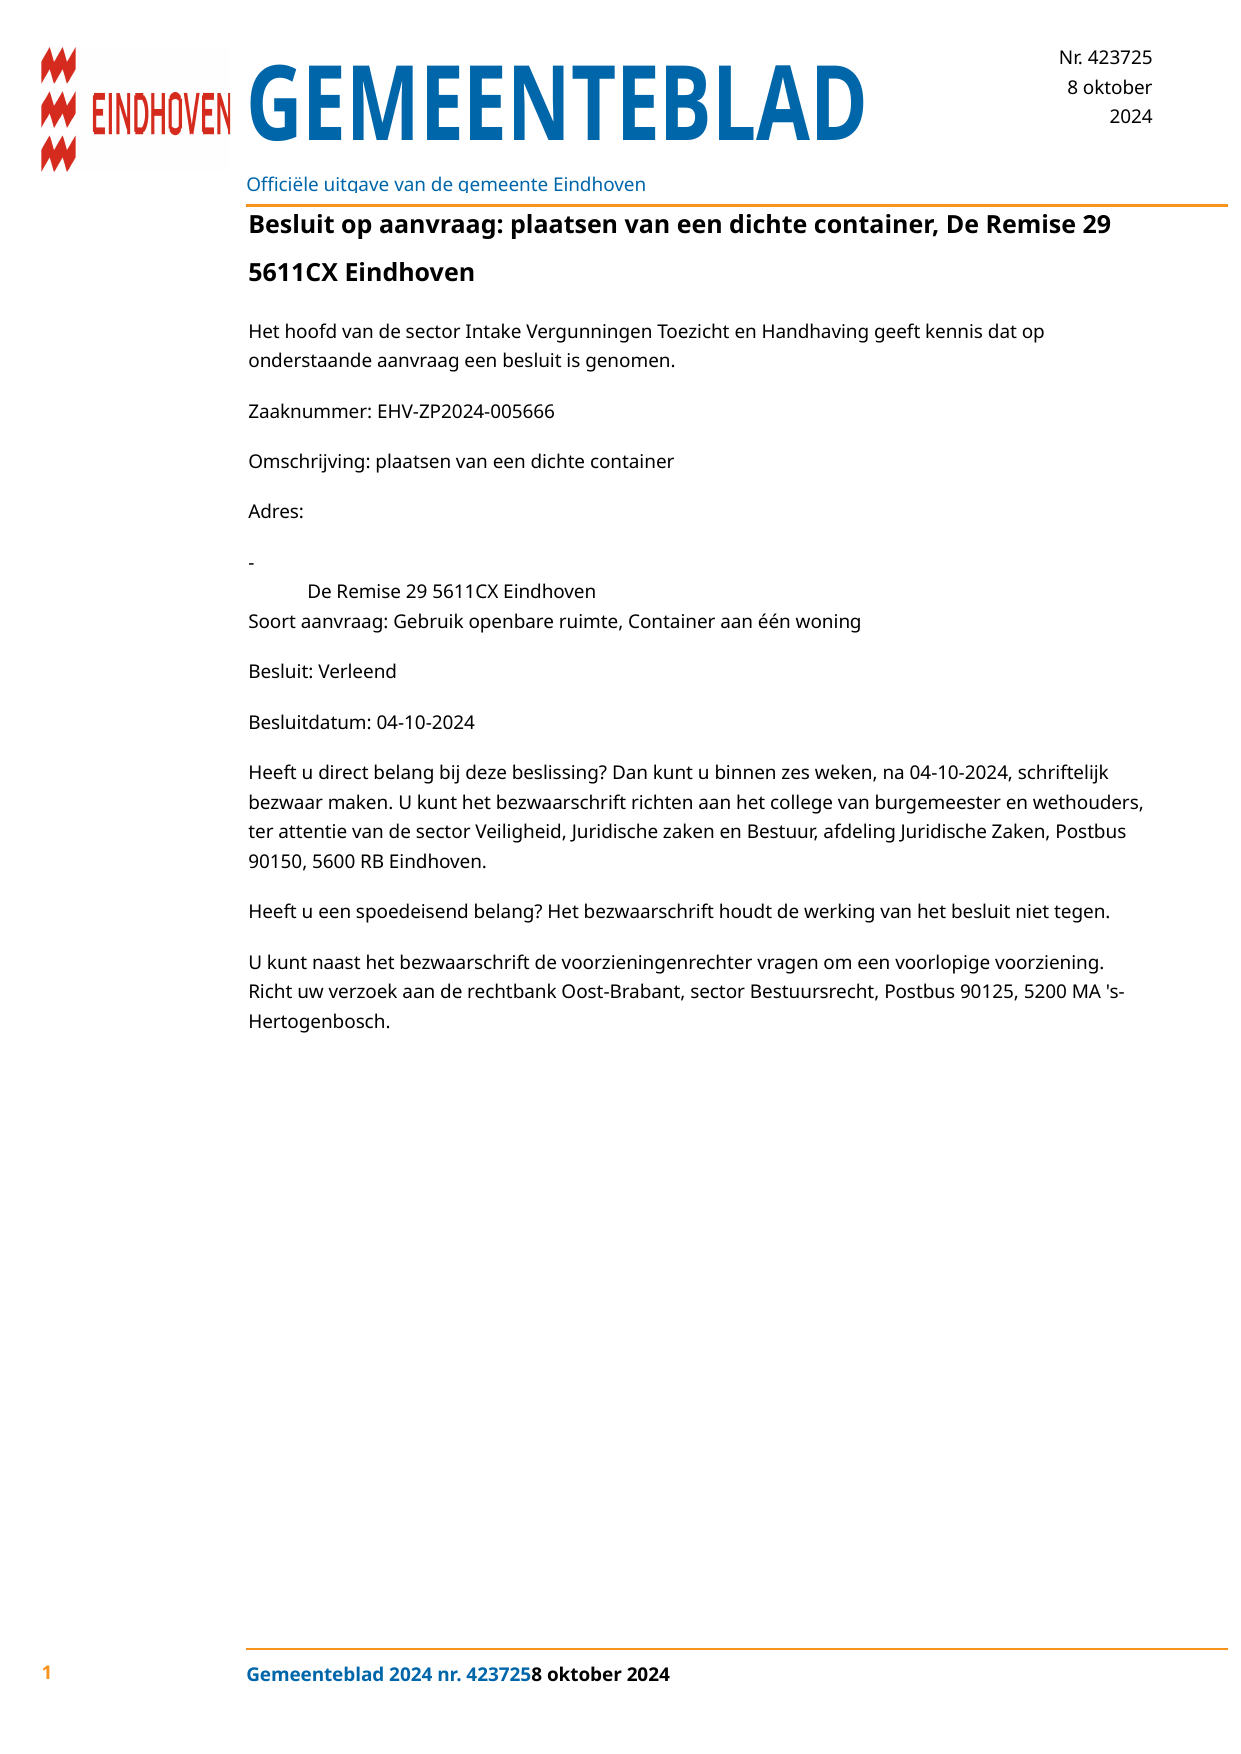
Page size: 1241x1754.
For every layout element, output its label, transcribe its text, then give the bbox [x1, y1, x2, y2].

text Besluit: Verleend [248, 659, 1152, 684]
text Adres: [248, 499, 1152, 524]
text Zaaknummer: EHV-ZP2024-005666 [248, 398, 1152, 424]
list De Remise 29 5611CX Eindhoven [248, 579, 1152, 604]
text Heeft u direct belang bij deze beslissing? Dan kunt u binnen zes weken, na 04-10-2024, schriftelijk bezwaar maken. U kunt het bezwaarschrift richten aan het college van burgemeester en wethouders, ter attentie van de sector Veiligheid, Juridische zaken en Bestuur, afdeling Juridische Zaken, Postbus 90150, 5600 RB Eindhoven. [248, 759, 1152, 874]
text Soort aanvraag: Gebruik openbare ruimte, Container aan één woning [248, 608, 1152, 634]
picture [41, 47, 231, 172]
text Besluit op aanvraag: plaatsen van een dichte container, De Remise 29 5611CX Eindhoven [248, 207, 1152, 288]
text Omschrijving: plaatsen van een dichte container [248, 448, 1152, 474]
text Besluitdatum: 04-10-2024 [248, 709, 1152, 735]
text Heeft u een spoedeisend belang? Het bezwaarschrift houdt de werking van het besluit niet tegen. [248, 899, 1152, 924]
text Het hoofd van de sector Intake Vergunningen Toezicht en Handhaving geeft kennis dat op onderstaande aanvraag een besluit is genomen. [248, 318, 1152, 373]
text U kunt naast het bezwaarschrift de voorzieningenrechter vragen om een voorlopige voorziening. Richt uw verzoek aan de rechtbank Oost-Brabant, sector Bestuursrecht, Postbus 90125, 5200 MA 's-Hertogenbosch. [248, 949, 1152, 1034]
